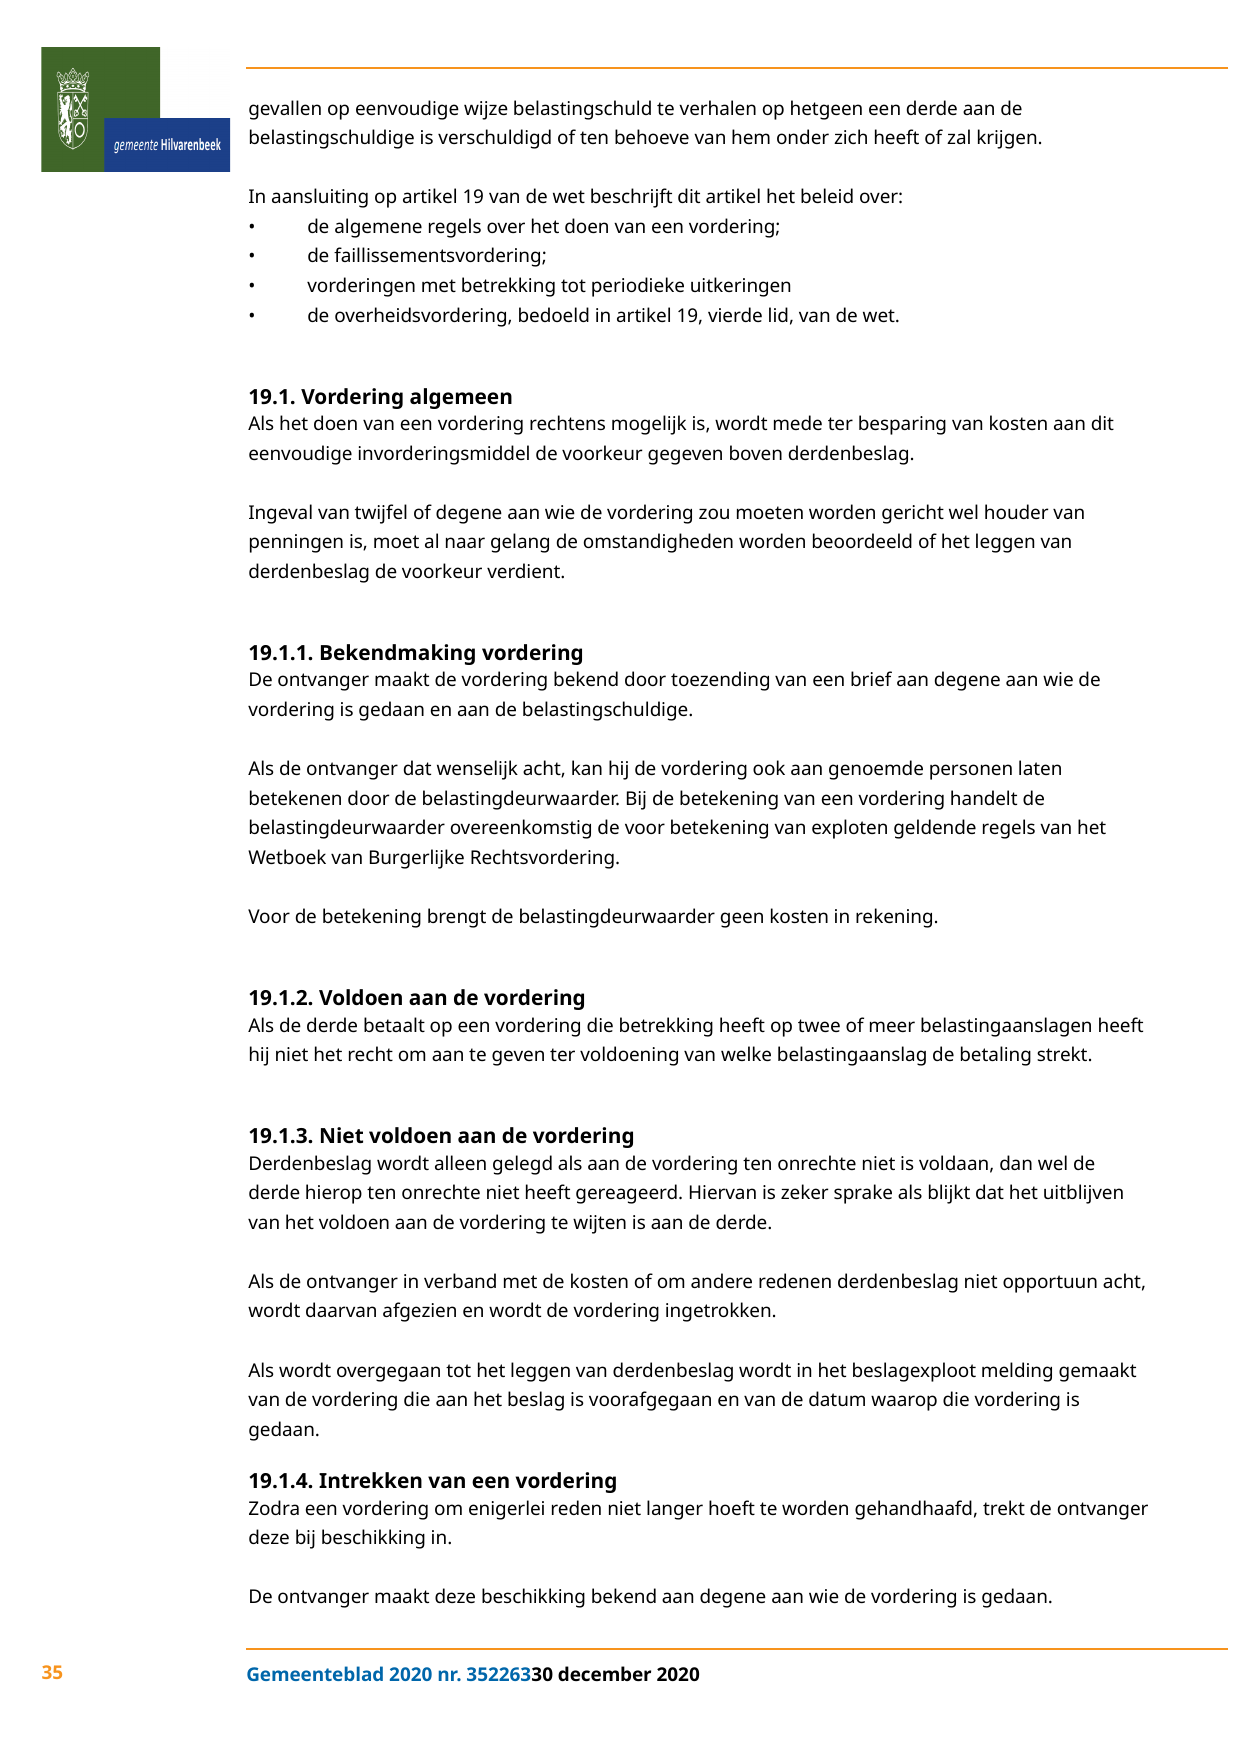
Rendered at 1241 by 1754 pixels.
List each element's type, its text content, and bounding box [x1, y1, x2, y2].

text 19.1. Vordering algemeen [248, 382, 1152, 410]
text 19.1.3. Niet voldoen aan de vordering [248, 1121, 1152, 1150]
text Derdenbeslag wordt alleen gelegd als aan de vordering ten onrechte niet is voldaan, dan wel de derde hierop ten onrechte niet heeft gereageerd. Hiervan is zeker sprake als blijkt dat het uitblijven van het voldoen aan de vordering te wijten is aan de derde. [248, 1150, 1152, 1235]
picture [41, 47, 231, 172]
text Als het doen van een vordering rechtens mogelijk is, wordt mede ter besparing van kosten aan dit eenvoudige invorderingsmiddel de voorkeur gegeven boven derdenbeslag. [248, 410, 1152, 466]
text Als de ontvanger in verband met de kosten of om andere redenen derdenbeslag niet opportuun acht, wordt daarvan afgezien en wordt de vordering ingetrokken. [248, 1268, 1152, 1323]
text Als wordt overgegaan tot het leggen van derdenbeslag wordt in het beslagexploot melding gemaakt van de vordering die aan het beslag is voorafgegaan en van de datum waarop die vordering is gedaan. [248, 1357, 1152, 1442]
text Als de derde betaalt op een vordering die betrekking heeft op twee of meer belastingaanslagen heeft hij niet het recht om aan te geven ter voldoening van welke belastingaanslag de betaling strekt. [248, 1012, 1152, 1067]
text In aansluiting op artikel 19 van de wet beschrijft dit artikel het beleid over: [248, 183, 1152, 209]
text Voor de betekening brengt de belastingdeurwaarder geen kosten in rekening. [248, 903, 1152, 929]
list de algemene regels over het doen van een vordering; [248, 213, 1152, 239]
text Zodra een vordering om enigerlei reden niet langer hoeft te worden gehandhaafd, trekt de ontvanger deze bij beschikking in. [248, 1495, 1152, 1550]
text gevallen op eenvoudige wijze belastingschuld te verhalen op hetgeen een derde aan de belastingschuldige is verschuldigd of ten behoeve van hem onder zich heeft of zal krijgen. [248, 95, 1152, 150]
text 19.1.2. Voldoen aan de vordering [248, 983, 1152, 1012]
text De ontvanger maakt de vordering bekend door toezending van een brief aan degene aan wie de vordering is gedaan en aan de belastingschuldige. [248, 667, 1152, 722]
list de overheidsvordering, bedoeld in artikel 19, vierde lid, van de wet. [248, 302, 1152, 328]
text De ontvanger maakt deze beschikking bekend aan degene aan wie de vordering is gedaan. [248, 1584, 1152, 1609]
text 19.1.4. Intrekken van een vordering [248, 1466, 1152, 1495]
list vorderingen met betrekking tot periodieke uitkeringen [248, 272, 1152, 298]
text 19.1.1. Bekendmaking vordering [248, 638, 1152, 667]
text Ingeval van twijfel of degene aan wie de vordering zou moeten worden gericht wel houder van penningen is, moet al naar gelang de omstandigheden worden beoordeeld of het leggen van derdenbeslag de voorkeur verdient. [248, 499, 1152, 584]
list de faillissementsvordering; [248, 243, 1152, 268]
text Als de ontvanger dat wenselijk acht, kan hij de vordering ook aan genoemde personen laten betekenen door de belastingdeurwaarder. Bij de betekening van een vordering handelt de belastingdeurwaarder overeenkomstig de voor betekening van exploten geldende regels van het Wetboek van Burgerlijke Rechtsvordering. [248, 755, 1152, 870]
